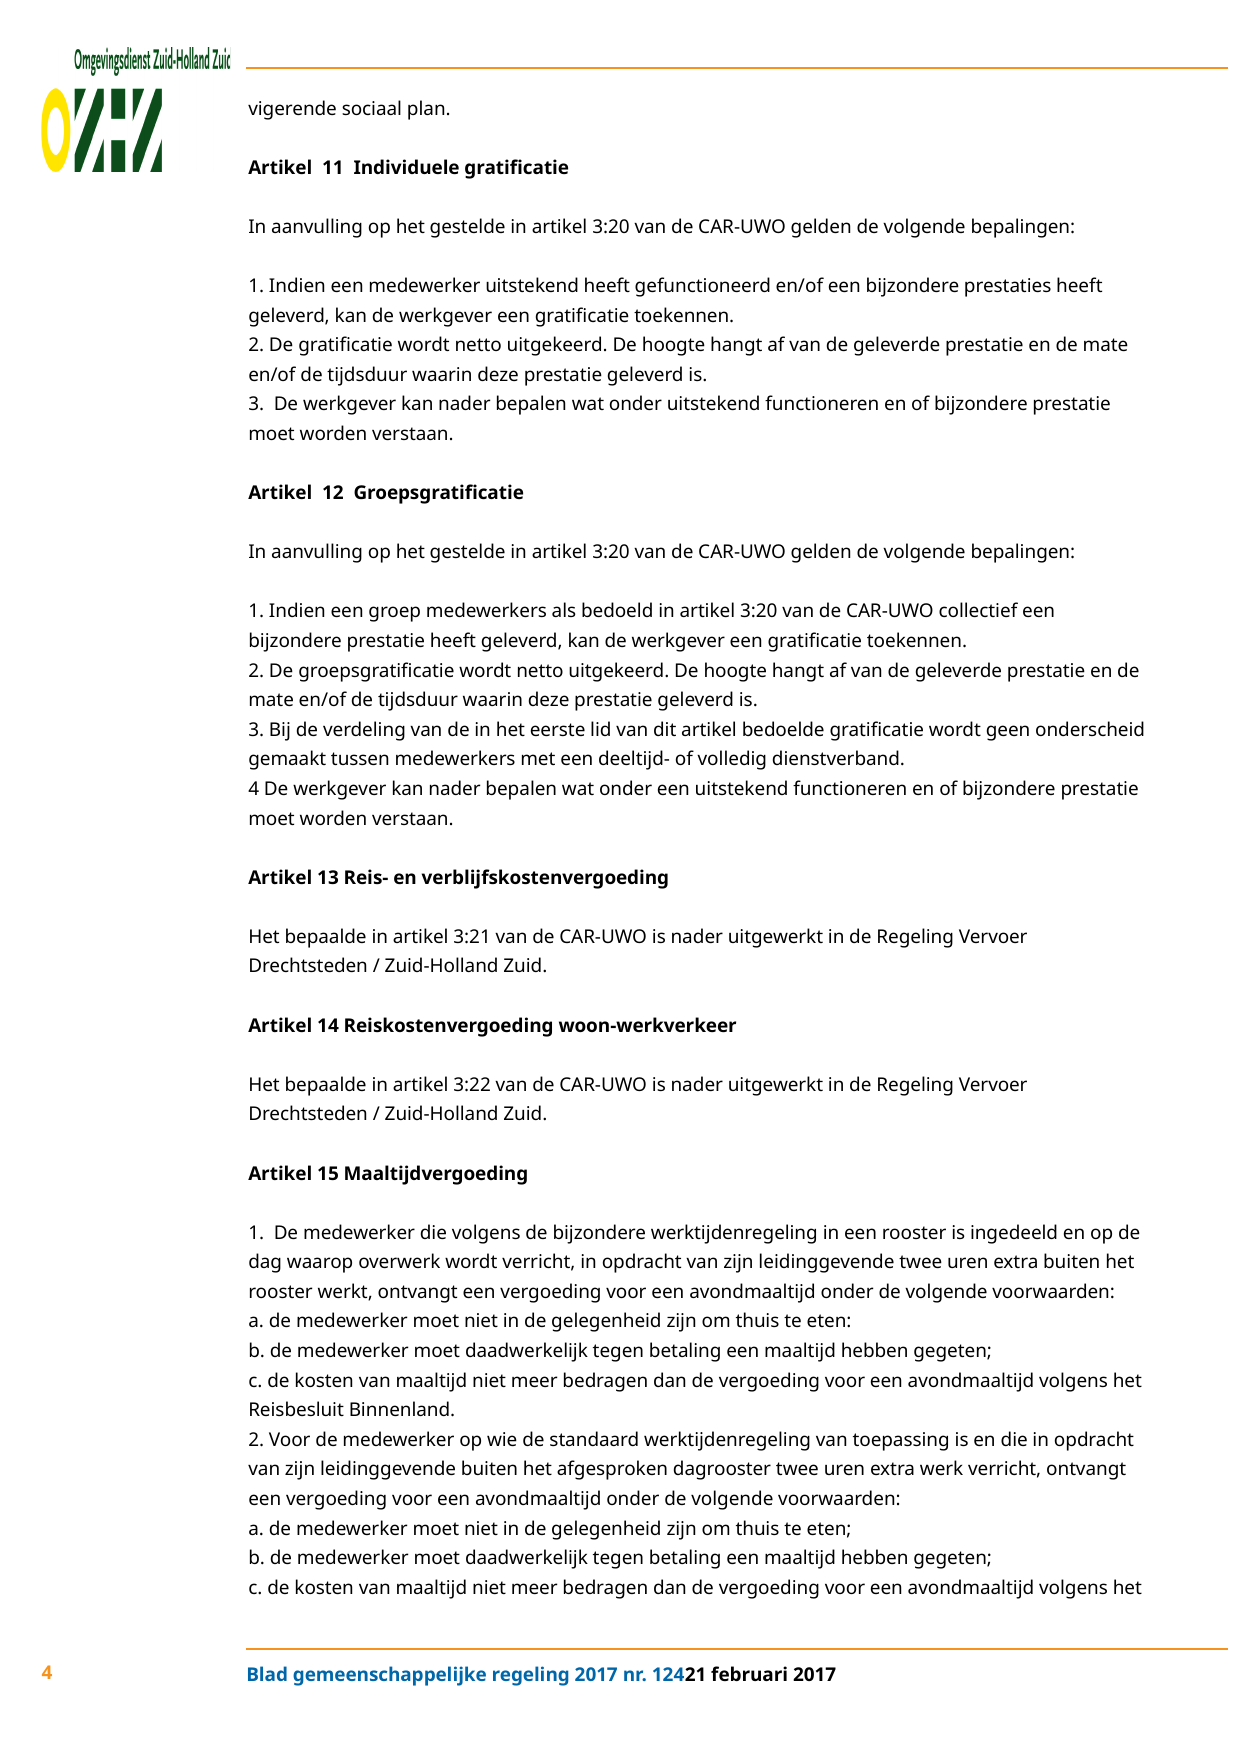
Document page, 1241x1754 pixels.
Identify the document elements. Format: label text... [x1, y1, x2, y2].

text 2. De gratificatie wordt netto uitgekeerd. De hoogte hangt af van de geleverde prestatie en de mate en/of de tijdsduur waarin deze prestatie geleverd is. [248, 331, 1152, 387]
text 2. Voor de medewerker op wie de standaard werktijdenregeling van toepassing is en die in opdracht van zijn leidinggevende buiten het afgesproken dagrooster twee uren extra werk verricht, ontvangt een vergoeding voor een avondmaaltijd onder de volgende voorwaarden: [248, 1426, 1152, 1511]
text Artikel 13 Reis- en verblijfskostenvergoeding [248, 864, 1152, 890]
text 2. De groepsgratificatie wordt netto uitgekeerd. De hoogte hangt af van de geleverde prestatie en de mate en/of de tijdsduur waarin deze prestatie geleverd is. [248, 657, 1152, 712]
text a. de medewerker moet niet in de gelegenheid zijn om thuis te eten: [248, 1308, 1152, 1333]
text a. de medewerker moet niet in de gelegenheid zijn om thuis te eten; [248, 1515, 1152, 1541]
text Artikel 11 Individuele gratificatie [248, 154, 1152, 180]
text c. de kosten van maaltijd niet meer bedragen dan de vergoeding voor een avondmaaltijd volgens het Reisbesluit Binnenland. [248, 1367, 1152, 1422]
text vigerende sociaal plan. [248, 95, 1152, 121]
text Het bepaalde in artikel 3:22 van de CAR-UWO is nader uitgewerkt in de Regeling Vervoer Drechtsteden / Zuid-Holland Zuid. [248, 1071, 1152, 1126]
text 3. De werkgever kan nader bepalen wat onder uitstekend functioneren en of bijzondere prestatie moet worden verstaan. [248, 391, 1152, 446]
text Artikel 14 Reiskostenvergoeding woon-werkverkeer [248, 1012, 1152, 1038]
text In aanvulling op het gestelde in artikel 3:20 van de CAR-UWO gelden de volgende bepalingen: [248, 213, 1152, 239]
text b. de medewerker moet daadwerkelijk tegen betaling een maaltijd hebben gegeten; [248, 1337, 1152, 1363]
text Het bepaalde in artikel 3:21 van de CAR-UWO is nader uitgewerkt in de Regeling Vervoer Drechtsteden / Zuid-Holland Zuid. [248, 923, 1152, 978]
text In aanvulling op het gestelde in artikel 3:20 van de CAR-UWO gelden de volgende bepalingen: [248, 538, 1152, 564]
text c. de kosten van maaltijd niet meer bedragen dan de vergoeding voor een avondmaaltijd volgens het [248, 1574, 1152, 1600]
text 1. De medewerker die volgens de bijzondere werktijdenregeling in een rooster is ingedeeld en op de dag waarop overwerk wordt verricht, in opdracht van zijn leidinggevende twee uren extra buiten het rooster werkt, ontvangt een vergoeding voor een avondmaaltijd onder de volgende voorwaarden: [248, 1219, 1152, 1304]
text Artikel 12 Groepsgratificatie [248, 479, 1152, 505]
text 4 De werkgever kan nader bepalen wat onder een uitstekend functioneren en of bijzondere prestatie moet worden verstaan. [248, 775, 1152, 831]
text 1. Indien een groep medewerkers als bedoeld in artikel 3:20 van de CAR-UWO collectief een bijzondere prestatie heeft geleverd, kan de werkgever een gratificatie toekennen. [248, 598, 1152, 653]
text Artikel 15 Maaltijdvergoeding [248, 1160, 1152, 1186]
text 3. Bij de verdeling van de in het eerste lid van dit artikel bedoelde gratificatie wordt geen onderscheid gemaakt tussen medewerkers met een deeltijd- of volledig dienstverband. [248, 716, 1152, 771]
text b. de medewerker moet daadwerkelijk tegen betaling een maaltijd hebben gegeten; [248, 1544, 1152, 1570]
text 1. Indien een medewerker uitstekend heeft gefunctioneerd en/of een bijzondere prestaties heeft geleverd, kan de werkgever een gratificatie toekennen. [248, 272, 1152, 328]
picture [41, 47, 231, 172]
